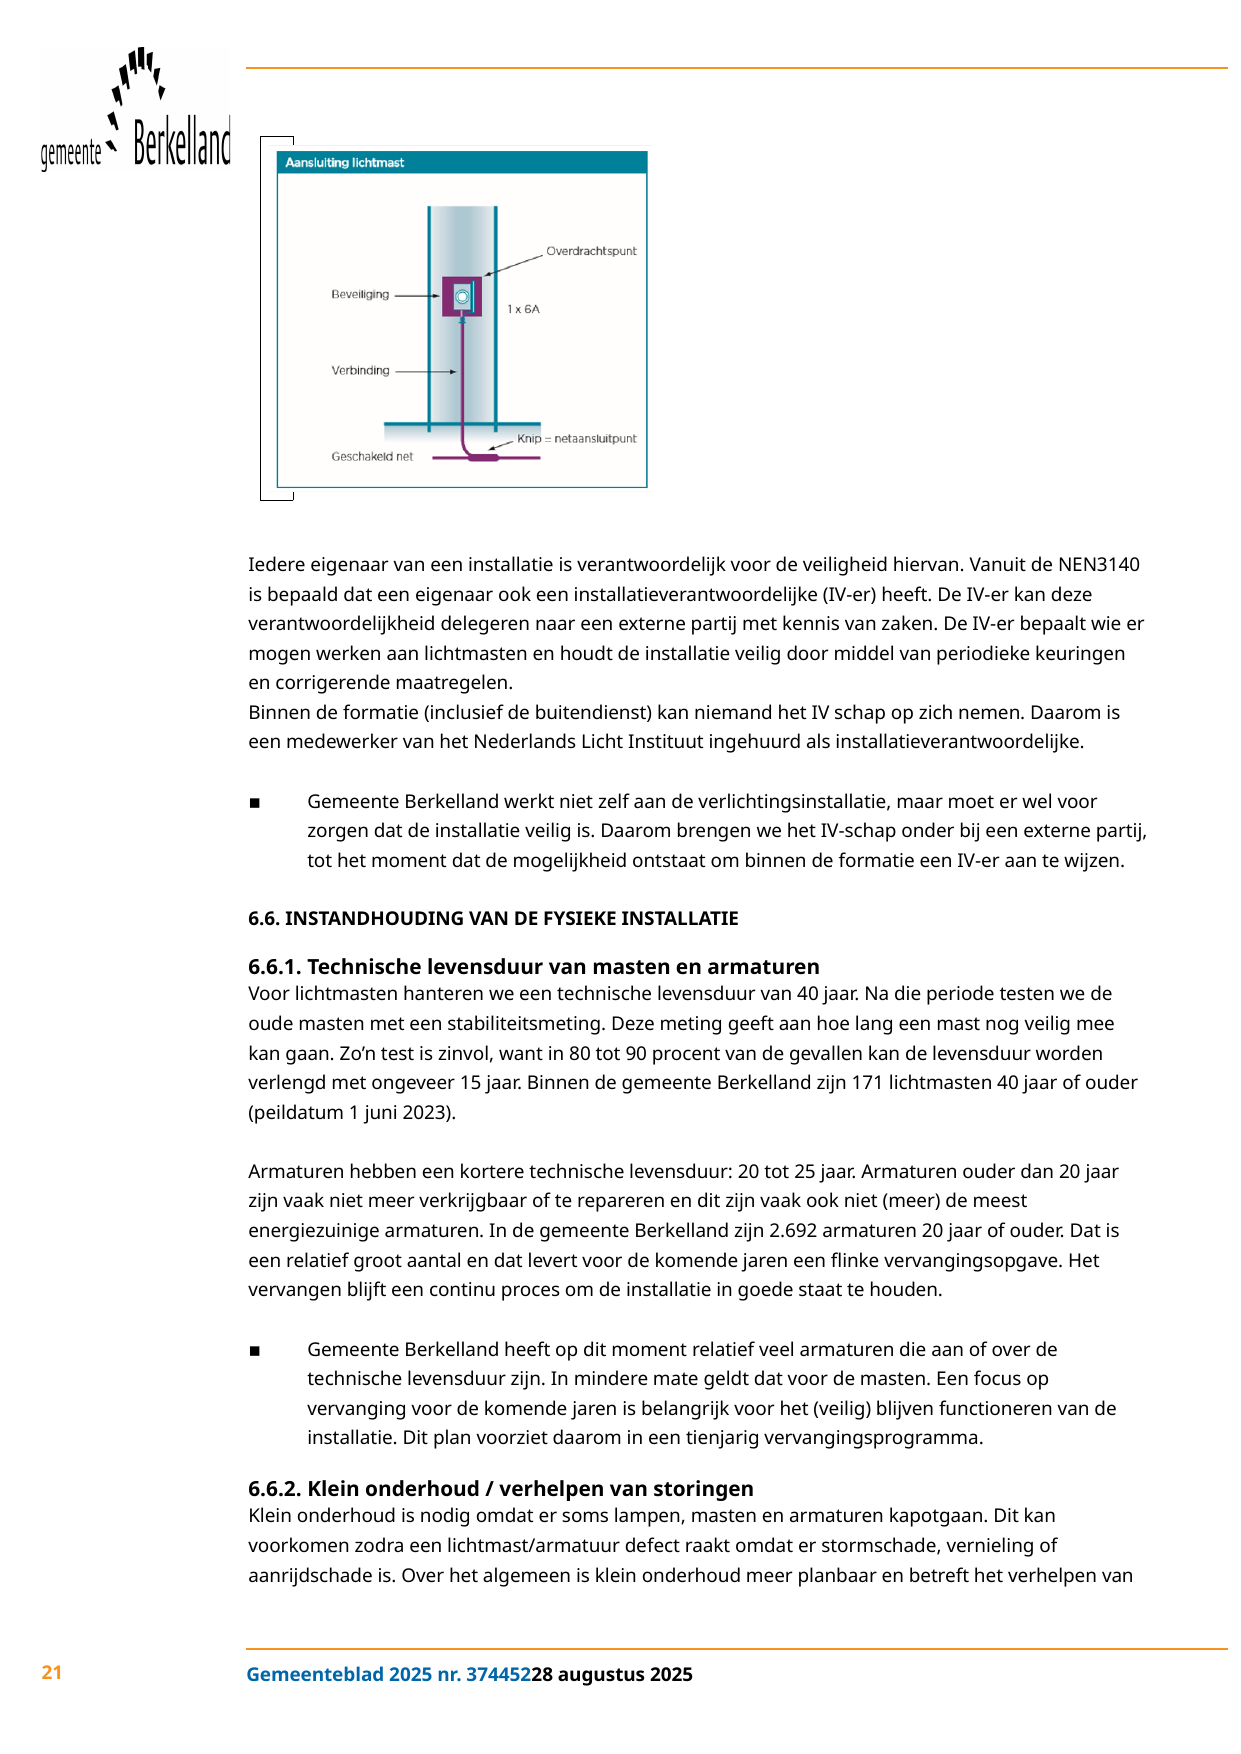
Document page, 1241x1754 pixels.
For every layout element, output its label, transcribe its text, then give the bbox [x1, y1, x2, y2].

text 6.6.2. Klein onderhoud / verhelpen van storingen [248, 1474, 1152, 1503]
text 6.6.1. Technische levensduur van masten en armaturen [248, 952, 1152, 981]
text Binnen de formatie (inclusief de buitendienst) kan niemand het IV schap op zich nemen. Daarom is een medewerker van het Nederlands Licht Instituut ingehuurd als installatieverantwoordelijke. [248, 699, 1152, 754]
text Iedere eigenaar van een installatie is verantwoordelijk voor de veiligheid hiervan. Vanuit de NEN3140 is bepaald dat een eigenaar ook een installatieverantwoordelijke (IV-er) heeft. De IV-er kan deze verantwoordelijkheid delegeren naar een externe partij met kennis van zaken. De IV-er bepaalt wie er mogen werken aan lichtmasten en houdt de installatie veilig door middel van periodieke keuringen en corrigerende maatregelen. [248, 551, 1152, 695]
text 6.6. INSTANDHOUDING VAN DE FYSIEKE INSTALLATIE [248, 906, 1152, 931]
text Armaturen hebben een kortere technische levensduur: 20 tot 25 jaar. Armaturen ouder dan 20 jaar zijn vaak niet meer verkrijgbaar of te repareren en dit zijn vaak ook niet (meer) de meest energiezuinige armaturen. In de gemeente Berkelland zijn 2.692 armaturen 20 jaar of ouder. Dat is een relatief groot aantal en dat levert voor de komende jaren een flinke vervangingsopgave. Het vervangen blijft een continu proces om de installatie in goede staat te houden. [248, 1158, 1152, 1302]
picture [41, 47, 231, 172]
text Voor lichtmasten hanteren we een technische levensduur van 40 jaar. Na die periode testen we de oude masten met een stabiliteitsmeting. Deze meting geeft aan hoe lang een mast nog veilig mee kan gaan. Zo’n test is zinvol, want in 80 tot 90 procent van de gevallen kan de levensduur worden verlengd met ongeveer 15 jaar. Binnen de gemeente Berkelland zijn 171 lichtmasten 40 jaar of ouder (peildatum 1 juni 2023). [248, 981, 1152, 1125]
table_header Gemeente Berkelland werkt niet zelf aan de verlichtingsinstallatie, maar moet er wel voor zorgen dat de installatie veilig is. Daarom brengen we het IV-schap onder bij een externe partij, tot het moment dat de mogelijkheid ontstaat om binnen de formatie een IV-er aan te wijzen. [248, 788, 1152, 873]
text Klein onderhoud is nodig omdat er soms lampen, masten en armaturen kapotgaan. Dit kan voorkomen zodra een lichtmast/armatuur defect raakt omdat er stormschade, vernieling of aanrijdschade is. Over het algemeen is klein onderhoud meer planbaar en betreft het verhelpen van [248, 1503, 1152, 1588]
picture [268, 145, 653, 492]
table_header Gemeente Berkelland heeft op dit moment relatief veel armaturen die aan of over de technische levensduur zijn. In mindere mate geldt dat voor de masten. Een focus op vervanging voor de komende jaren is belangrijk voor het (veilig) blijven functioneren van de installatie. Dit plan voorziet daarom in een tienjarig vervangingsprogramma. [248, 1336, 1152, 1450]
